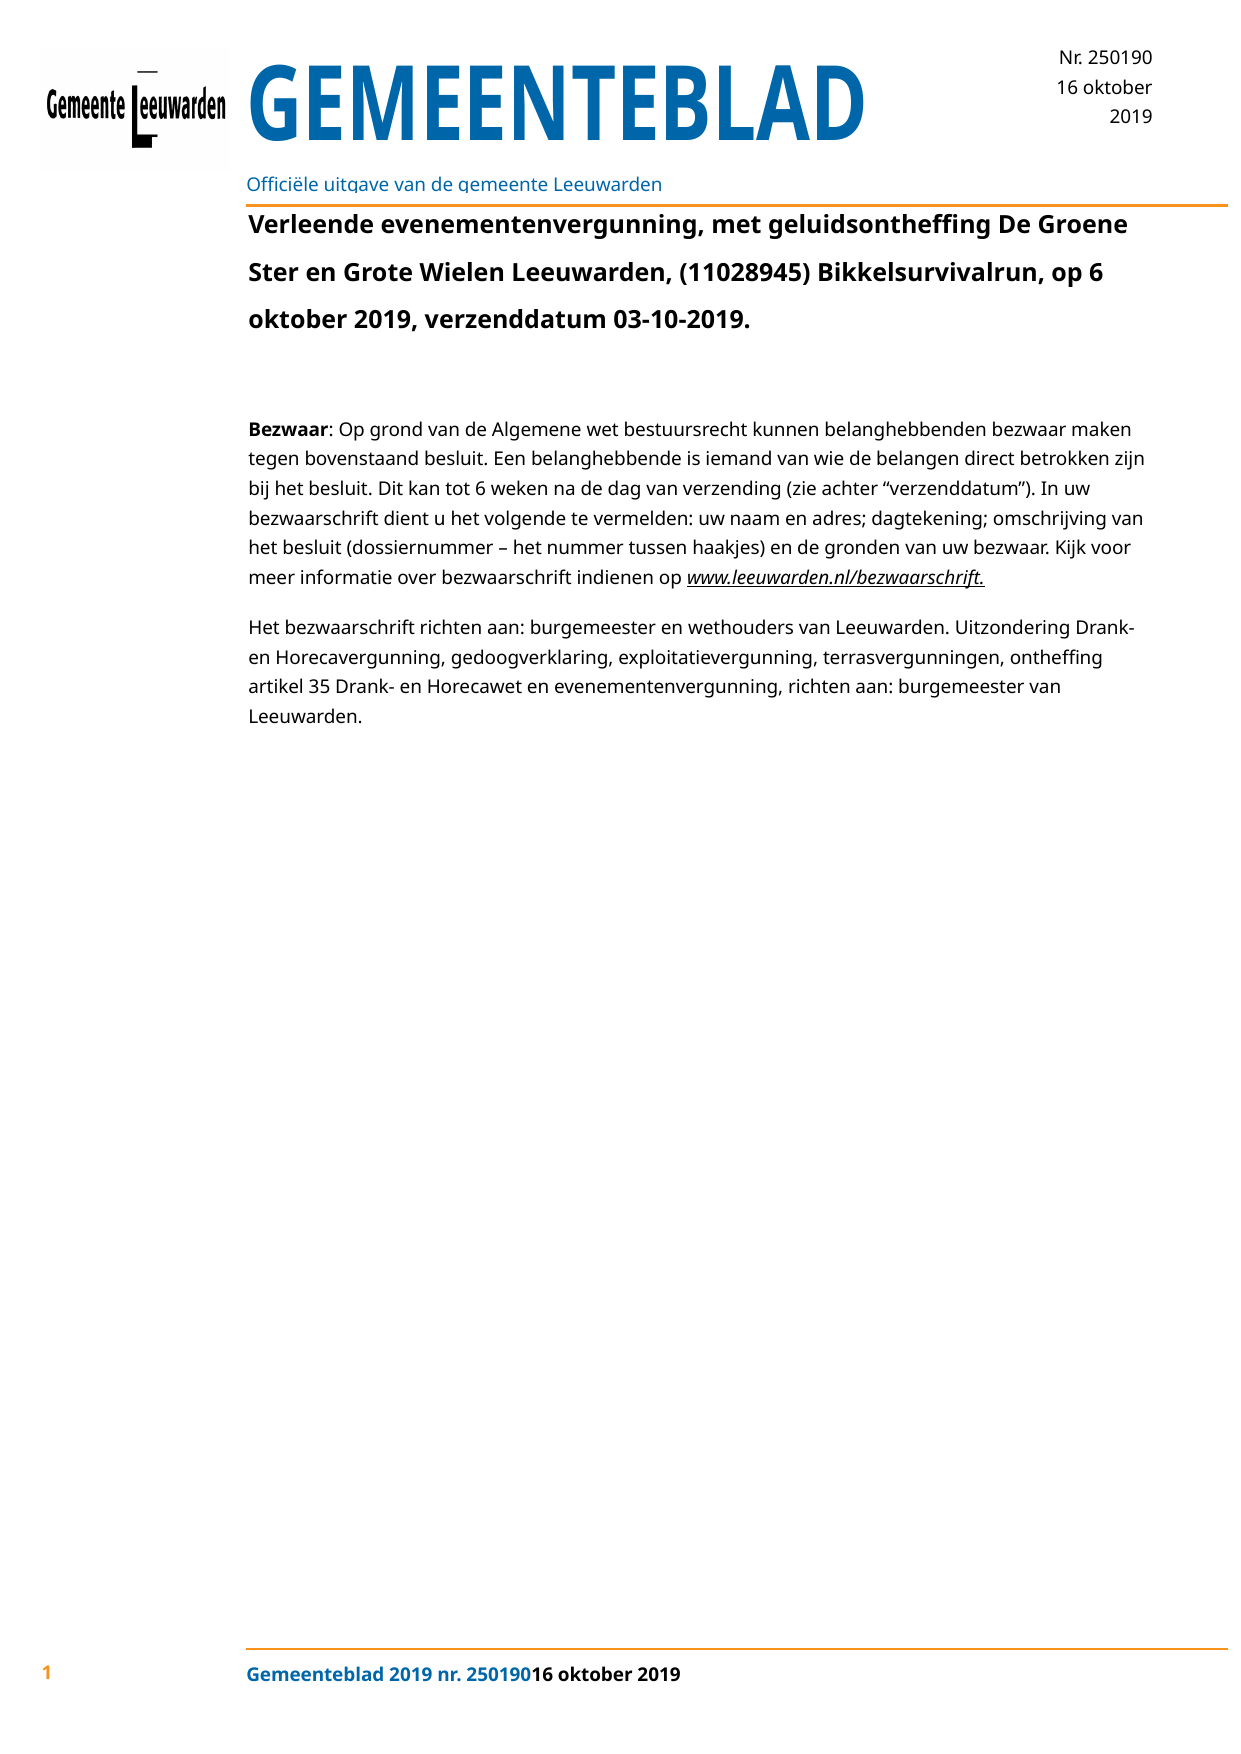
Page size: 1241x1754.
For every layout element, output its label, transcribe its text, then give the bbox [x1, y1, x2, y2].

picture [41, 47, 231, 172]
text Verleende evenementenvergunning, met geluidsontheffing De Groene Ster en Grote Wielen Leeuwarden, (11028945) Bikkelsurvivalrun, op 6 oktober 2019, verzenddatum 03-10-2019. [248, 207, 1152, 336]
text Bezwaar: Op grond van de Algemene wet bestuursrecht kunnen belanghebbenden bezwaar maken tegen bovenstaand besluit. Een belanghebbende is iemand van wie de belangen direct betrokken zijn bij het besluit. Dit kan tot 6 weken na de dag van verzending (zie achter “verzenddatum”). In uw bezwaarschrift dient u het volgende te vermelden: uw naam en adres; dagtekening; omschrijving van het besluit (dossiernummer – het nummer tussen haakjes) en de gronden van uw bezwaar. Kijk voor meer informatie over bezwaarschrift indienen op www.leeuwarden.nl/bezwaarschrift. [248, 416, 1152, 589]
text Het bezwaarschrift richten aan: burgemeester en wethouders van Leeuwarden. Uitzondering Drank- en Horecavergunning, gedoogverklaring, exploitatievergunning, terrasvergunningen, ontheffing artikel 35 Drank- en Horecawet en evenementenvergunning, richten aan: burgemeester van Leeuwarden. [248, 614, 1152, 729]
